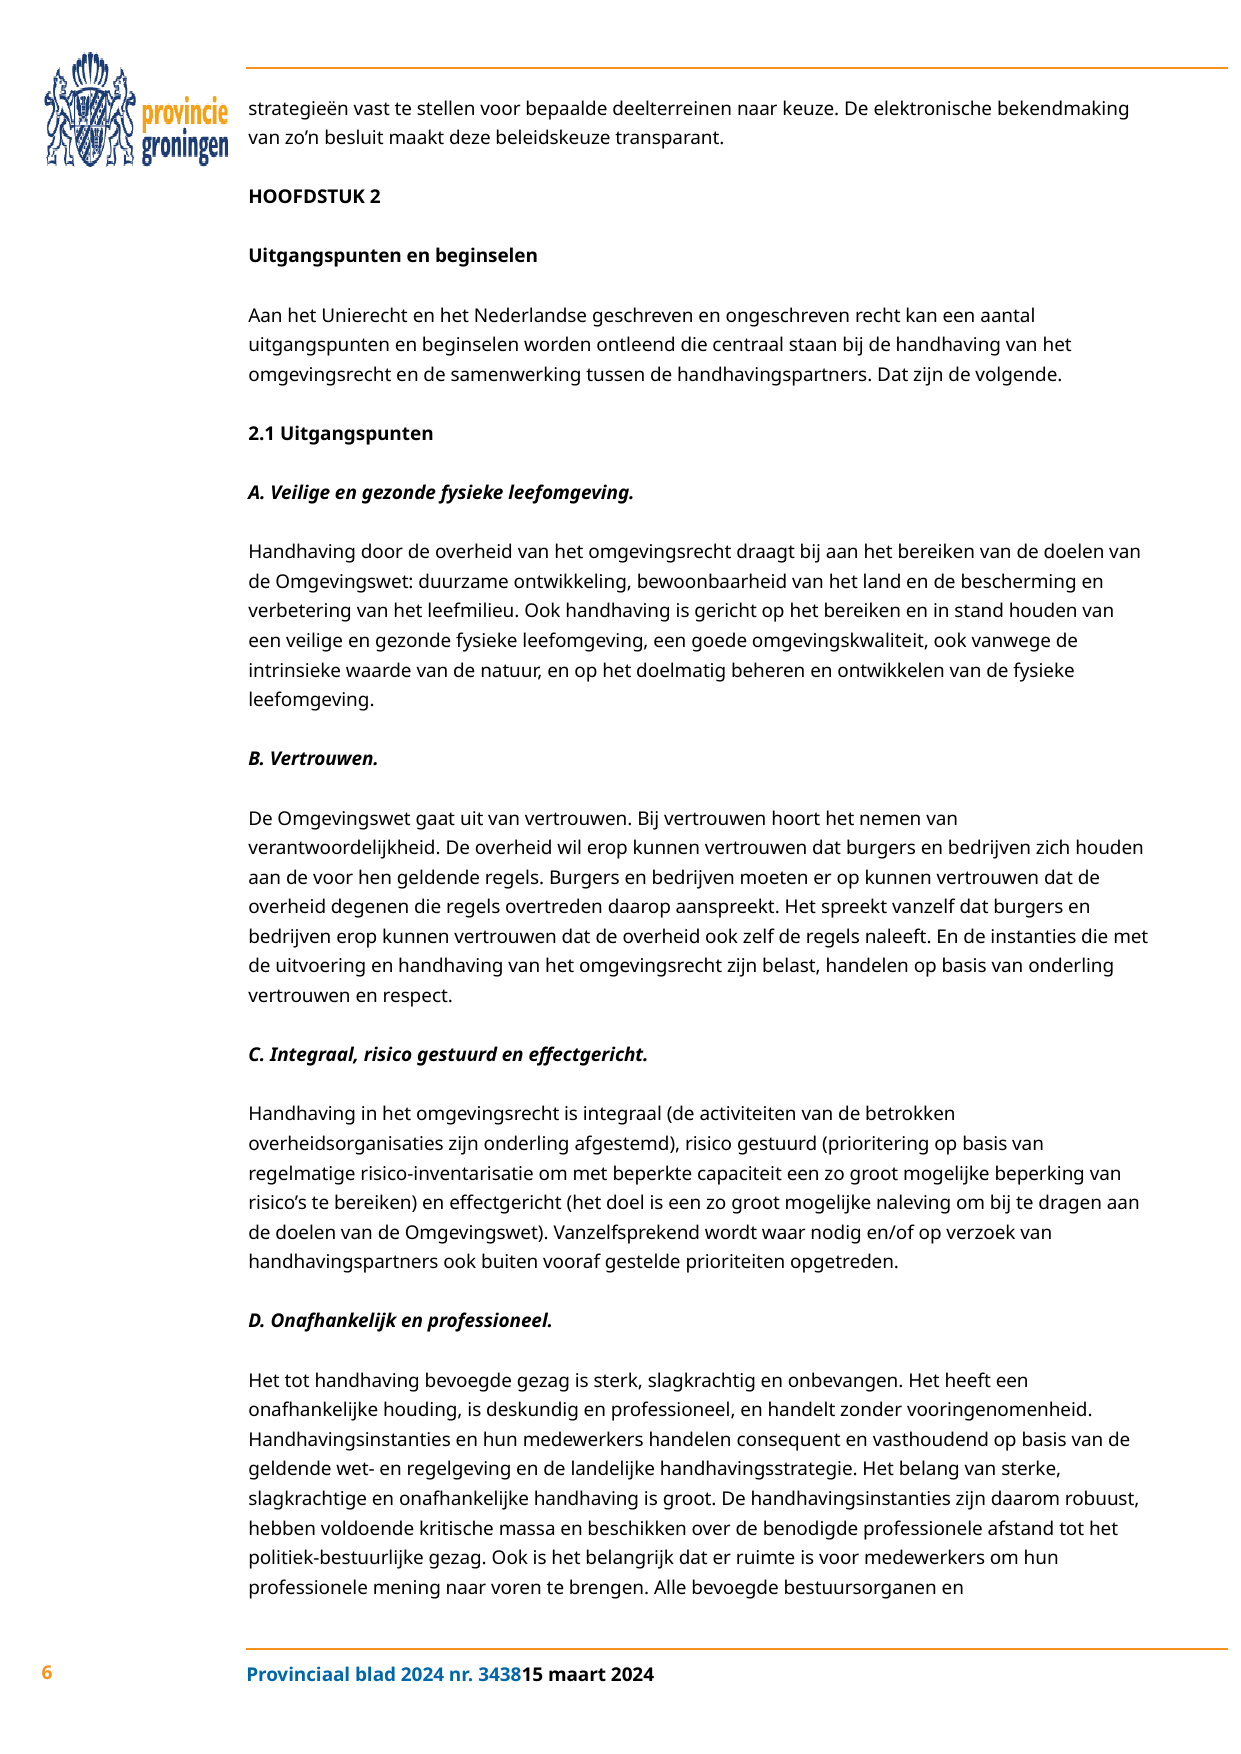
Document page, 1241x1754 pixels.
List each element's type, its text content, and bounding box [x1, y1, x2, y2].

text D. Onafhankelijk en professioneel. [248, 1308, 1152, 1333]
picture [41, 47, 231, 172]
text A. Veilige en gezonde fysieke leefomgeving. [248, 479, 1152, 505]
text HOOFDSTUK 2 [248, 183, 1152, 209]
text C. Integraal, risico gestuurd en effectgericht. [248, 1041, 1152, 1067]
text B. Vertrouwen. [248, 746, 1152, 771]
text Uitgangspunten en beginselen [248, 243, 1152, 268]
text Het tot handhaving bevoegde gezag is sterk, slagkrachtig en onbevangen. Het heeft een onafhankelijke houding, is deskundig en professioneel, en handelt zonder vooringenomenheid. Handhavingsinstanties en hun medewerkers handelen consequent en vasthoudend op basis van de geldende wet- en regelgeving en de landelijke handhavingsstrategie. Het belang van sterke, slagkrachtige en onafhankelijke handhaving is groot. De handhavingsinstanties zijn daarom robuust, hebben voldoende kritische massa en beschikken over de benodigde professionele afstand tot het politiek-bestuurlijke gezag. Ook is het belangrijk dat er ruimte is voor medewerkers om hun professionele mening naar voren te brengen. Alle bevoegde bestuursorganen en [248, 1367, 1152, 1600]
text strategieën vast te stellen voor bepaalde deelterreinen naar keuze. De elektronische bekendmaking van zo’n besluit maakt deze beleidskeuze transparant. [248, 95, 1152, 150]
text 2.1 Uitgangspunten [248, 420, 1152, 446]
text Handhaving in het omgevingsrecht is integraal (de activiteiten van de betrokken overheidsorganisaties zijn onderling afgestemd), risico gestuurd (prioritering op basis van regelmatige risico-inventarisatie om met beperkte capaciteit een zo groot mogelijke beperking van risico’s te bereiken) en effectgericht (het doel is een zo groot mogelijke naleving om bij te dragen aan de doelen van de Omgevingswet). Vanzelfsprekend wordt waar nodig en/of op verzoek van handhavingspartners ook buiten vooraf gestelde prioriteiten opgetreden. [248, 1101, 1152, 1274]
text Handhaving door de overheid van het omgevingsrecht draagt bij aan het bereiken van de doelen van de Omgevingswet: duurzame ontwikkeling, bewoonbaarheid van het land en de bescherming en verbetering van het leefmilieu. Ook handhaving is gericht op het bereiken en in stand houden van een veilige en gezonde fysieke leefomgeving, een goede omgevingskwaliteit, ook vanwege de intrinsieke waarde van de natuur, en op het doelmatig beheren en ontwikkelen van de fysieke leefomgeving. [248, 538, 1152, 712]
text De Omgevingswet gaat uit van vertrouwen. Bij vertrouwen hoort het nemen van verantwoordelijkheid. De overheid wil erop kunnen vertrouwen dat burgers en bedrijven zich houden aan de voor hen geldende regels. Burgers en bedrijven moeten er op kunnen vertrouwen dat de overheid degenen die regels overtreden daarop aanspreekt. Het spreekt vanzelf dat burgers en bedrijven erop kunnen vertrouwen dat de overheid ook zelf de regels naleeft. En de instanties die met de uitvoering en handhaving van het omgevingsrecht zijn belast, handelen op basis van onderling vertrouwen en respect. [248, 805, 1152, 1008]
text Aan het Unierecht en het Nederlandse geschreven en ongeschreven recht kan een aantal uitgangspunten en beginselen worden ontleend die centraal staan bij de handhaving van het omgevingsrecht en de samenwerking tussen de handhavingspartners. Dat zijn de volgende. [248, 302, 1152, 387]
